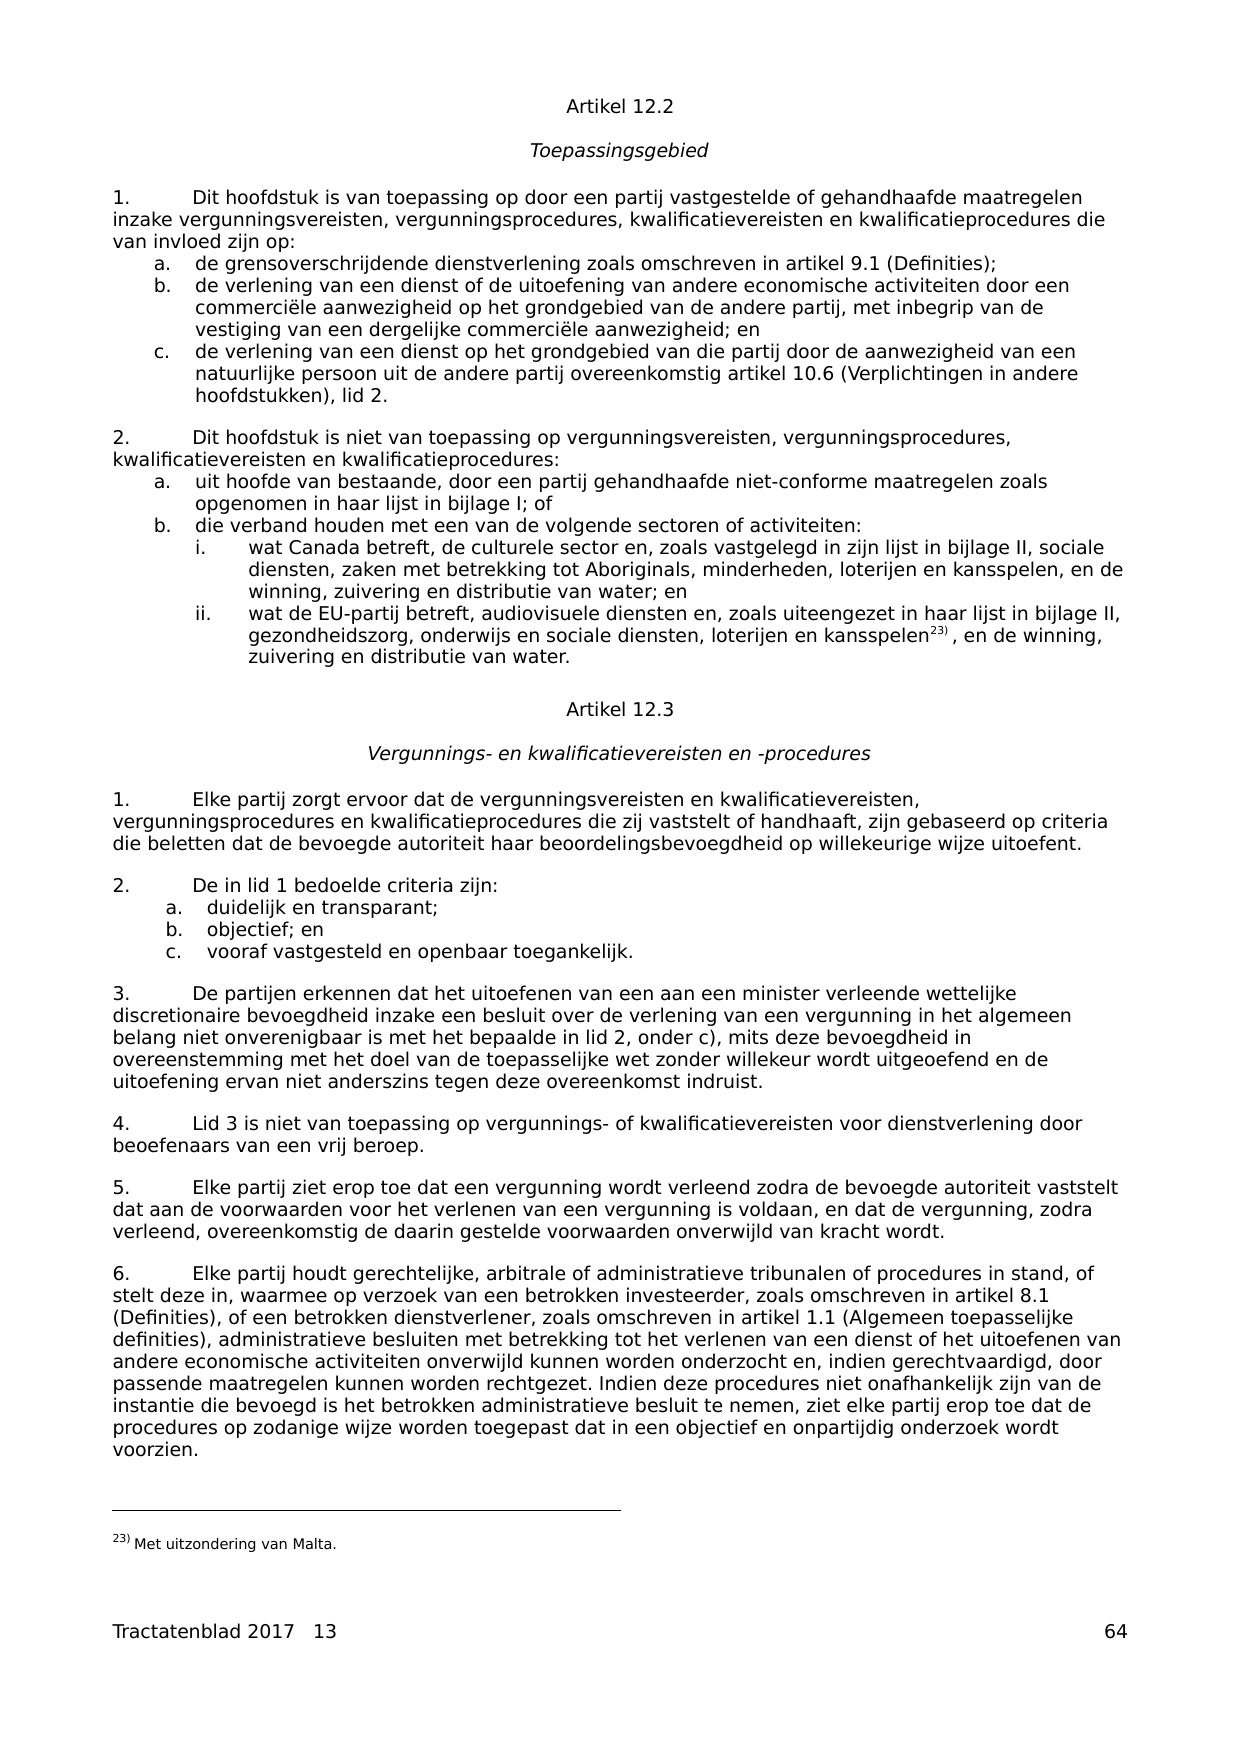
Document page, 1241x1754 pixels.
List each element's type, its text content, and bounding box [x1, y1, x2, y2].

text b. objectief; en [165, 919, 1128, 941]
text i. wat Canada betreft, de culturele sector en, zoals vastgelegd in zijn lijst in bijlage II, sociale diensten, zaken met betrekking tot Aboriginals, minderheden, loterijen en kansspelen, en de winning, zuivering en distributie van water; en [195, 537, 1128, 602]
text 4. Lid 3 is niet van toepassing op vergunnings- of kwalificatievereisten voor dienstverlening door beoefenaars van een vrij beroep. [112, 1113, 1128, 1157]
text b. de verlening van een dienst of de uitoefening van andere economische activiteiten door een commerciële aanwezigheid op het grondgebied van de andere partij, met inbegrip van de vestiging van een dergelijke commerciële aanwezigheid; en [153, 275, 1128, 341]
text 2. Dit hoofdstuk is niet van toepassing op vergunningsvereisten, vergunningsprocedures, kwalificatievereisten en kwalificatieprocedures: [112, 427, 1128, 471]
text a. de grensoverschrijdende dienstverlening zoals omschreven in artikel 9.1 (Definities); [153, 253, 1128, 275]
subtitle Artikel 12.3 Vergunnings- en kwalificatievereisten en -procedures [112, 698, 1128, 764]
text b. die verband houden met een van de volgende sectoren of activiteiten: [153, 514, 1128, 537]
text 6. Elke partij houdt gerechtelijke, arbitrale of administratieve tribunalen of procedures in stand, of stelt deze in, waarmee op verzoek van een betrokken investeerder, zoals omschreven in artikel 8.1 (Definities), of een betrokken dienstverlener, zoals omschreven in artikel 1.1 (Algemeen toepasselijke definities), administratieve besluiten met betrekking tot het verlenen van een dienst of het uitoefenen van andere economische activiteiten onverwijld kunnen worden onderzocht en, indien gerechtvaardigd, door passende maatregelen kunnen worden rechtgezet. Indien deze procedures niet onafhankelijk zijn van de instantie die bevoegd is het betrokken administratieve besluit te nemen, ziet elke partij erop toe dat de procedures op zodanige wijze worden toegepast dat in een objectief en onpartijdig onderzoek wordt voorzien. [112, 1263, 1128, 1461]
text a. duidelijk en transparant; [165, 897, 1128, 919]
text 2. De in lid 1 bedoelde criteria zijn: [112, 875, 1128, 897]
text 5. Elke partij ziet erop toe dat een vergunning wordt verleend zodra de bevoegde autoriteit vaststelt dat aan de voorwaarden voor het verlenen van een vergunning is voldaan, en dat de vergunning, zodra verleend, overeenkomstig de daarin gestelde voorwaarden onverwijld van kracht wordt. [112, 1177, 1128, 1243]
text 1. Elke partij zorgt ervoor dat de vergunningsvereisten en kwalificatievereisten, vergunningsprocedures en kwalificatieprocedures die zij vaststelt of handhaaft, zijn gebaseerd op criteria die beletten dat de bevoegde autoriteit haar beoordelingsbevoegdheid op willekeurige wijze uitoefent. [112, 789, 1128, 855]
text c. de verlening van een dienst op het grondgebied van die partij door de aanwezigheid van een natuurlijke persoon uit de andere partij overeenkomstig artikel 10.6 (Verplichtingen in andere hoofdstukken), lid 2. [153, 341, 1128, 407]
text Met uitzondering van Malta. [112, 1532, 1128, 1554]
text 1. Dit hoofdstuk is van toepassing op door een partij vastgestelde of gehandhaafde maatregelen inzake vergunningsvereisten, vergunningsprocedures, kwalificatievereisten en kwalificatieprocedures die van invloed zijn op: [112, 187, 1128, 253]
text a. uit hoofde van bestaande, door een partij gehandhaafde niet-conforme maatregelen zoals opgenomen in haar lijst in bijlage I; of [153, 471, 1128, 514]
text ii. wat de EU-partij betreft, audiovisuele diensten en, zoals uiteengezet in haar lijst in bijlage II, gezondheidszorg, onderwijs en sociale diensten, loterijen en kansspelen, en de winning, zuivering en distributie van water. [195, 602, 1128, 668]
text 3. De partijen erkennen dat het uitoefenen van een aan een minister verleende wettelijke discretionaire bevoegdheid inzake een besluit over de verlening van een vergunning in het algemeen belang niet onverenigbaar is met het bepaalde in lid 2, onder c), mits deze bevoegdheid in overeenstemming met het doel van de toepasselijke wet zonder willekeur wordt uitgeoefend en de uitoefening ervan niet anderszins tegen deze overeenkomst indruist. [112, 983, 1128, 1093]
subtitle Artikel 12.2 Toepassingsgebied [112, 96, 1128, 162]
text c. vooraf vastgesteld en openbaar toegankelijk. [165, 941, 1128, 963]
